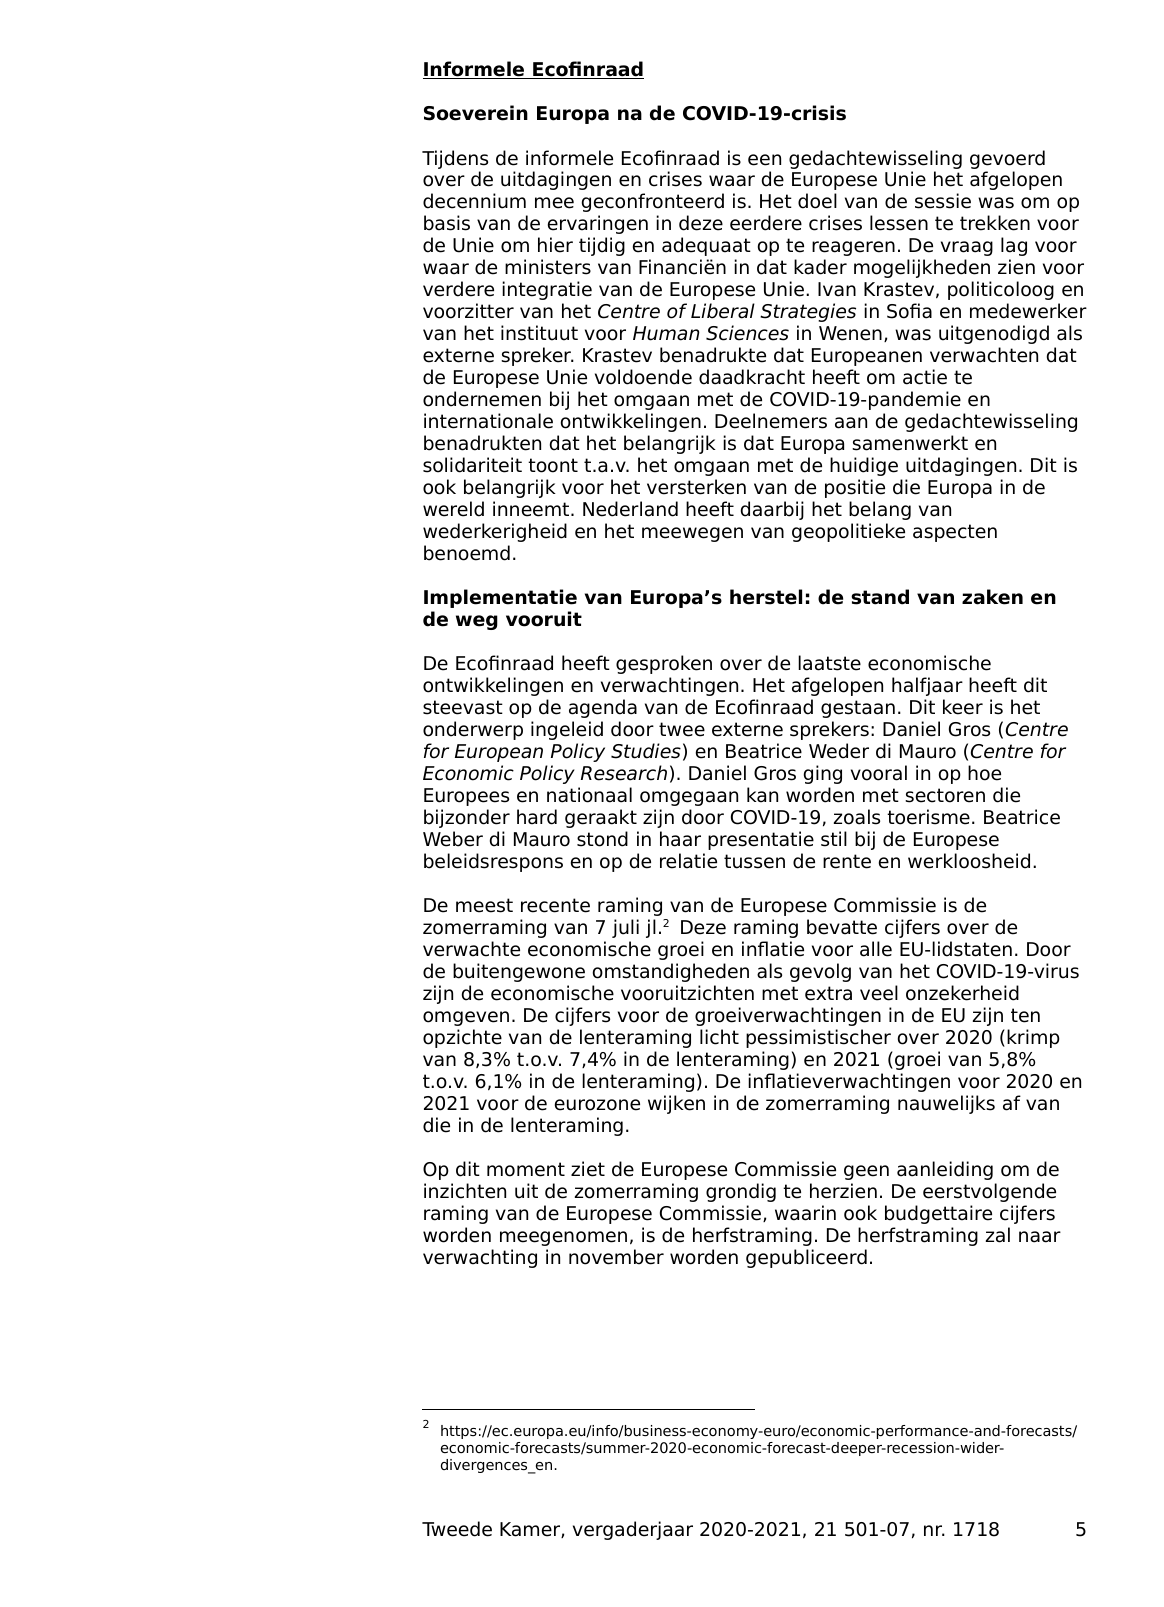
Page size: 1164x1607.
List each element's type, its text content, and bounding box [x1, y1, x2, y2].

text De Ecofinraad heeft gesproken over de laatste economische ontwikkelingen en verwachtingen. Het afgelopen halfjaar heeft dit steevast op de agenda van de Ecofinraad gestaan. Dit keer is het onderwerp ingeleid door twee externe sprekers: Daniel Gros (Centre for European Policy Studies) en Beatrice Weder di Mauro (Centre for Economic Policy Research). Daniel Gros ging vooral in op hoe Europees en nationaal omgegaan kan worden met sectoren die bijzonder hard geraakt zijn door COVID-19, zoals toerisme. Beatrice Weber di Mauro stond in haar presentatie stil bij de Europese beleidsrespons en op de relatie tussen de rente en werkloosheid. [422, 653, 1087, 873]
text https://ec.europa.eu/info/business-economy-euro/economic-performance-and-forecasts/economic-forecasts/summer-2020-economic-forecast-deeper-recession-wider-divergences_en. [422, 1418, 1087, 1474]
subtitle Implementatie van Europa’s herstel: de stand van zaken en de weg vooruit [422, 587, 1087, 631]
text Op dit moment ziet de Europese Commissie geen aanleiding om de inzichten uit de zomerraming grondig te herzien. De eerstvolgende raming van de Europese Commissie, waarin ook budgettaire cijfers worden meegenomen, is de herfstraming. De herfstraming zal naar verwachting in november worden gepubliceerd. [422, 1159, 1087, 1269]
subtitle Soeverein Europa na de COVID-19-crisis [422, 103, 1087, 125]
text Tijdens de informele Ecofinraad is een gedachtewisseling gevoerd over de uitdagingen en crises waar de Europese Unie het afgelopen decennium mee geconfronteerd is. Het doel van de sessie was om op basis van de ervaringen in deze eerdere crises lessen te trekken voor de Unie om hier tijdig en adequaat op te reageren. De vraag lag voor waar de ministers van Financiën in dat kader mogelijkheden zien voor verdere integratie van de Europese Unie. Ivan Krastev, politicoloog en voorzitter van het Centre of Liberal Strategies in Sofia en medewerker van het instituut voor Human Sciences in Wenen, was uitgenodigd als externe spreker. Krastev benadrukte dat Europeanen verwachten dat de Europese Unie voldoende daadkracht heeft om actie te ondernemen bij het omgaan met de COVID-19-pandemie en internationale ontwikkelingen. Deelnemers aan de gedachtewisseling benadrukten dat het belangrijk is dat Europa samenwerkt en solidariteit toont t.a.v. het omgaan met de huidige uitdagingen. Dit is ook belangrijk voor het versterken van de positie die Europa in de wereld inneemt. Nederland heeft daarbij het belang van wederkerigheid en het meewegen van geopolitieke aspecten benoemd. [422, 147, 1087, 565]
text De meest recente raming van de Europese Commissie is de zomerraming van 7 juli jl. Deze raming bevatte cijfers over de verwachte economische groei en inflatie voor alle EU-lidstaten. Door de buitengewone omstandigheden als gevolg van het COVID-19-virus zijn de economische vooruitzichten met extra veel onzekerheid omgeven. De cijfers voor de groeiverwachtingen in de EU zijn ten opzichte van de lenteraming licht pessimistischer over 2020 (krimp van 8,3% t.o.v. 7,4% in de lenteraming) en 2021 (groei van 5,8% t.o.v. 6,1% in de lenteraming). De inflatieverwachtingen voor 2020 en 2021 voor de eurozone wijken in de zomerraming nauwelijks af van die in de lenteraming. [422, 895, 1087, 1137]
subtitle Informele Ecofinraad [422, 59, 1087, 81]
